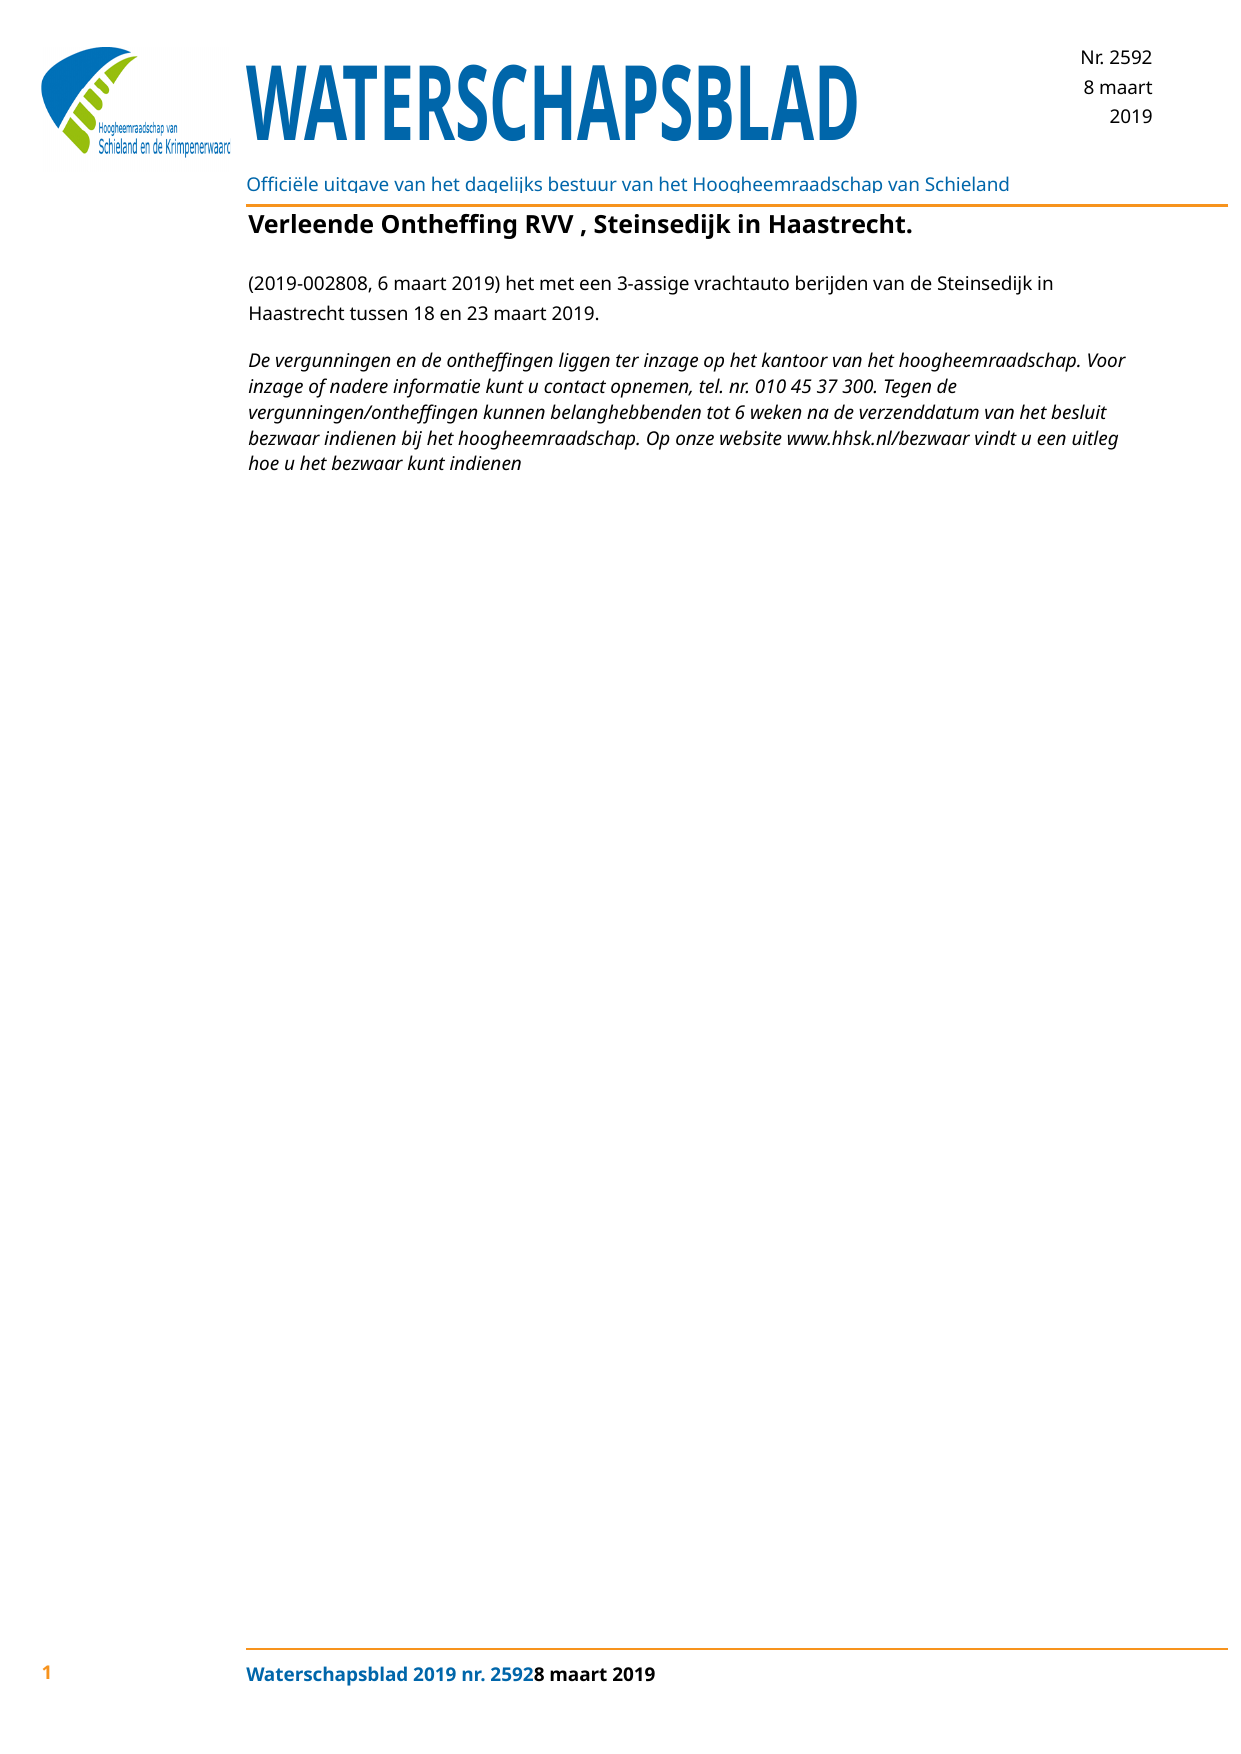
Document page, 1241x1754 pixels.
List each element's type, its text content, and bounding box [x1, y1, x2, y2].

text De vergunningen en de ontheffingen liggen ter inzage op het kantoor van het hoogheemraadschap. Voor inzage of nadere informatie kunt u contact opnemen, tel. nr. 010 45 37 300. Tegen de vergunningen/ontheffingen kunnen belanghebbenden tot 6 weken na de verzenddatum van het besluit bezwaar indienen bij het hoogheemraadschap. Op onze website www.hhsk.nl/bezwaar vindt u een uitleg hoe u het bezwaar kunt indienen [248, 348, 1152, 476]
picture [41, 47, 231, 172]
text (2019-002808, 6 maart 2019) het met een 3-assige vrachtauto berijden van de Steinsedijk in Haastrecht tussen 18 en 23 maart 2019. [248, 270, 1152, 326]
text Verleende Ontheffing RVV , Steinsedijk in Haastrecht. [248, 207, 1152, 241]
